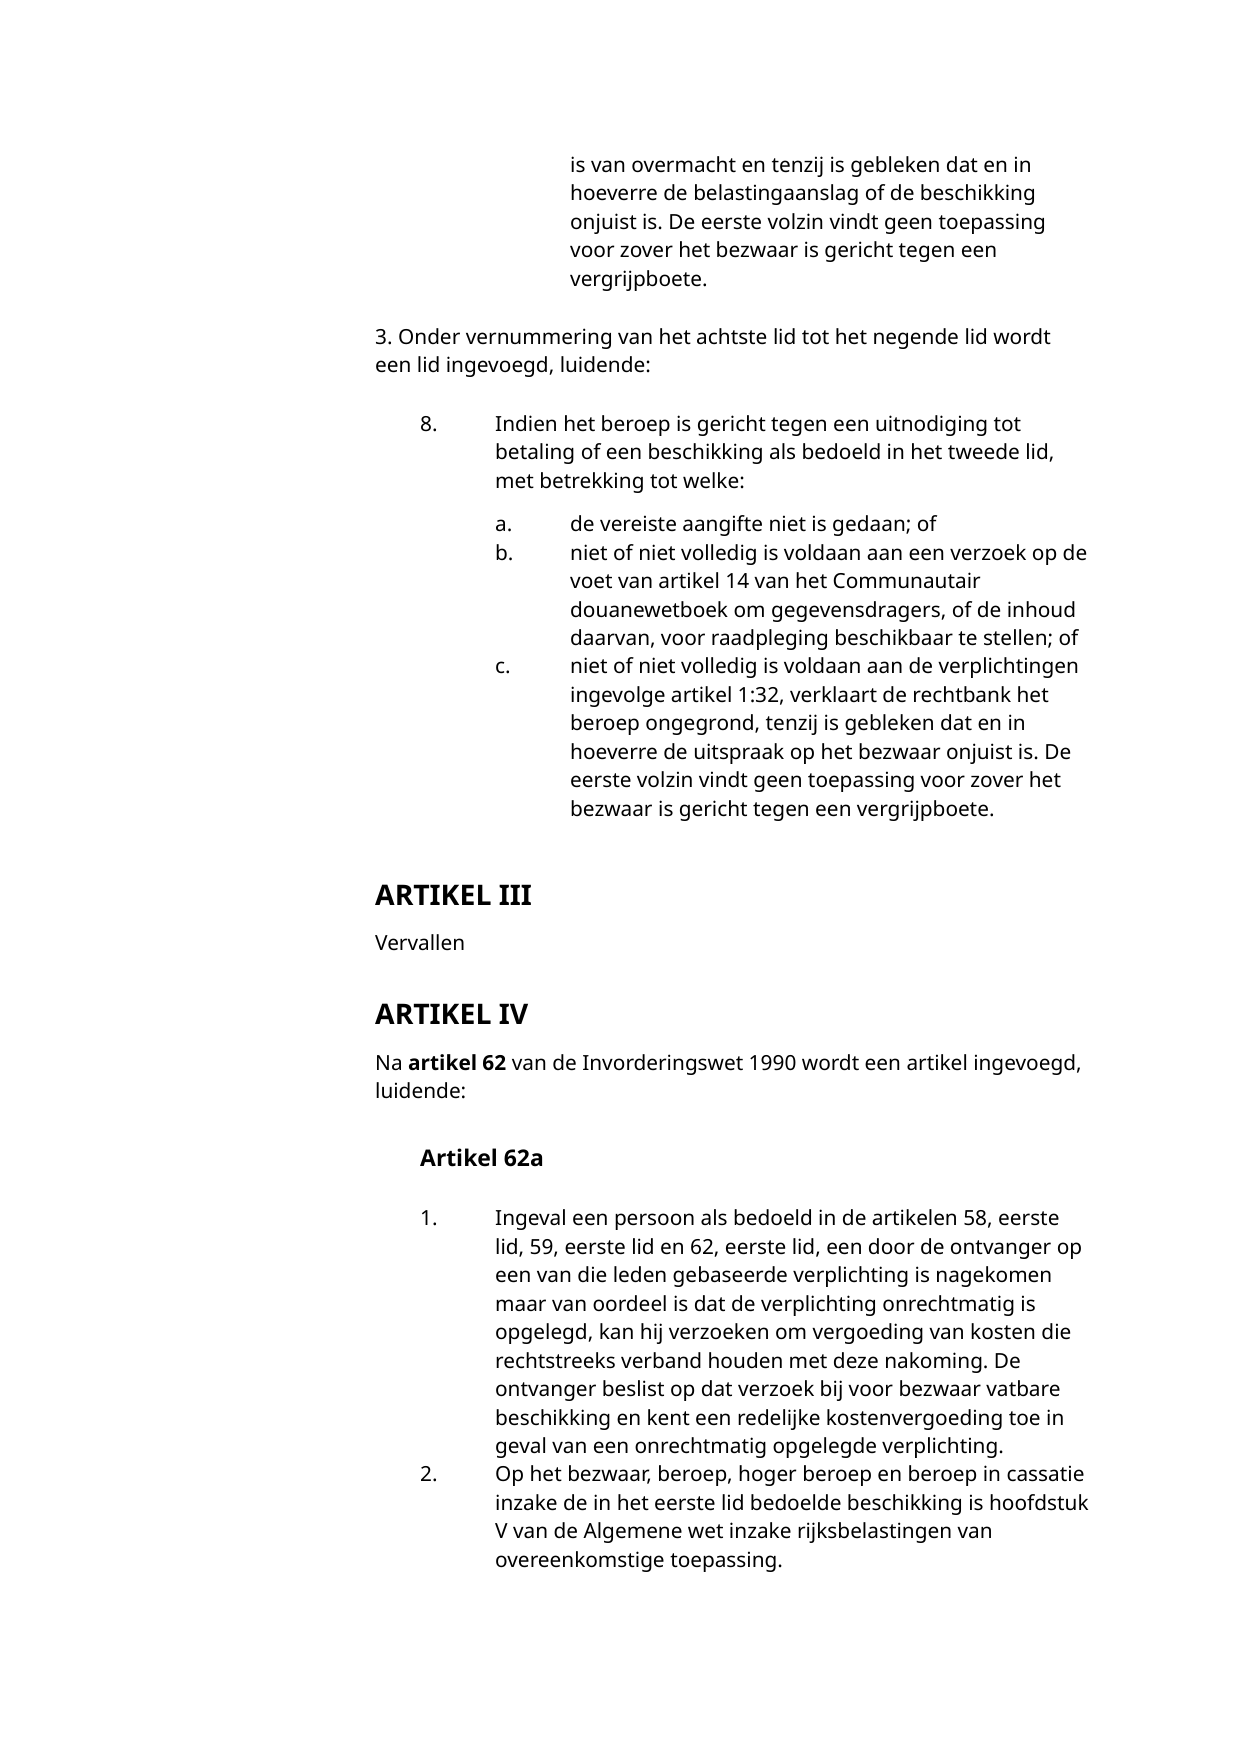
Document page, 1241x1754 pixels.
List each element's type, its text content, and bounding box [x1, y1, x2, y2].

subtitle ARTIKEL IV [375, 994, 1090, 1033]
text Vervallen [375, 928, 1090, 957]
list Op het bezwaar, beroep, hoger beroep en beroep in cassatie inzake de in het eerste lid bedoelde beschikking is hoofdstuk V van de Algemene wet inzake rijksbelastingen van overeenkomstige toepassing. [420, 1459, 1090, 1573]
list Ingeval een persoon als bedoeld in de artikelen 58, eerste lid, 59, eerste lid en 62, eerste lid, een door de ontvanger op een van die leden gebaseerde verplichting is nagekomen maar van oordeel is dat de verplichting onrechtmatig is opgelegd, kan hij verzoeken om vergoeding van kosten die rechtstreeks verband houden met deze nakoming. De ontvanger beslist op dat verzoek bij voor bezwaar vatbare beschikking en kent een redelijke kostenvergoeding toe in geval van een onrechtmatig opgelegde verplichting. [420, 1203, 1090, 1459]
text 3. Onder vernummering van het achtste lid tot het negende lid wordt een lid ingevoegd, luidende: [375, 322, 1090, 379]
list niet of niet volledig is voldaan aan de verplichtingen ingevolge artikel 1:32, verklaart de rechtbank het beroep ongegrond, tenzij is gebleken dat en in hoeverre de uitspraak op het bezwaar onjuist is. De eerste volzin vindt geen toepassing voor zover het bezwaar is gericht tegen een vergrijpboete. [495, 652, 1090, 822]
list is van overmacht en tenzij is gebleken dat en in hoeverre de belastingaanslag of de beschikking onjuist is. De eerste volzin vindt geen toepassing voor zover het bezwaar is gericht tegen een vergrijpboete. [495, 150, 1090, 292]
list Indien het beroep is gericht tegen een uitnodiging tot betaling of een beschikking als bedoeld in het tweede lid, met betrekking tot welke: [420, 409, 1090, 494]
subtitle Artikel 62a [420, 1142, 1090, 1173]
list de vereiste aangifte niet is gedaan; of [495, 509, 1090, 538]
text Na artikel 62 van de Invorderingswet 1990 wordt een artikel ingevoegd, luidende: [375, 1048, 1090, 1105]
list niet of niet volledig is voldaan aan een verzoek op de voet van artikel 14 van het Communautair douanewetboek om gegevensdragers, of de inhoud daarvan, voor raadpleging beschikbaar te stellen; of [495, 538, 1090, 652]
subtitle ARTIKEL III [375, 875, 1090, 913]
